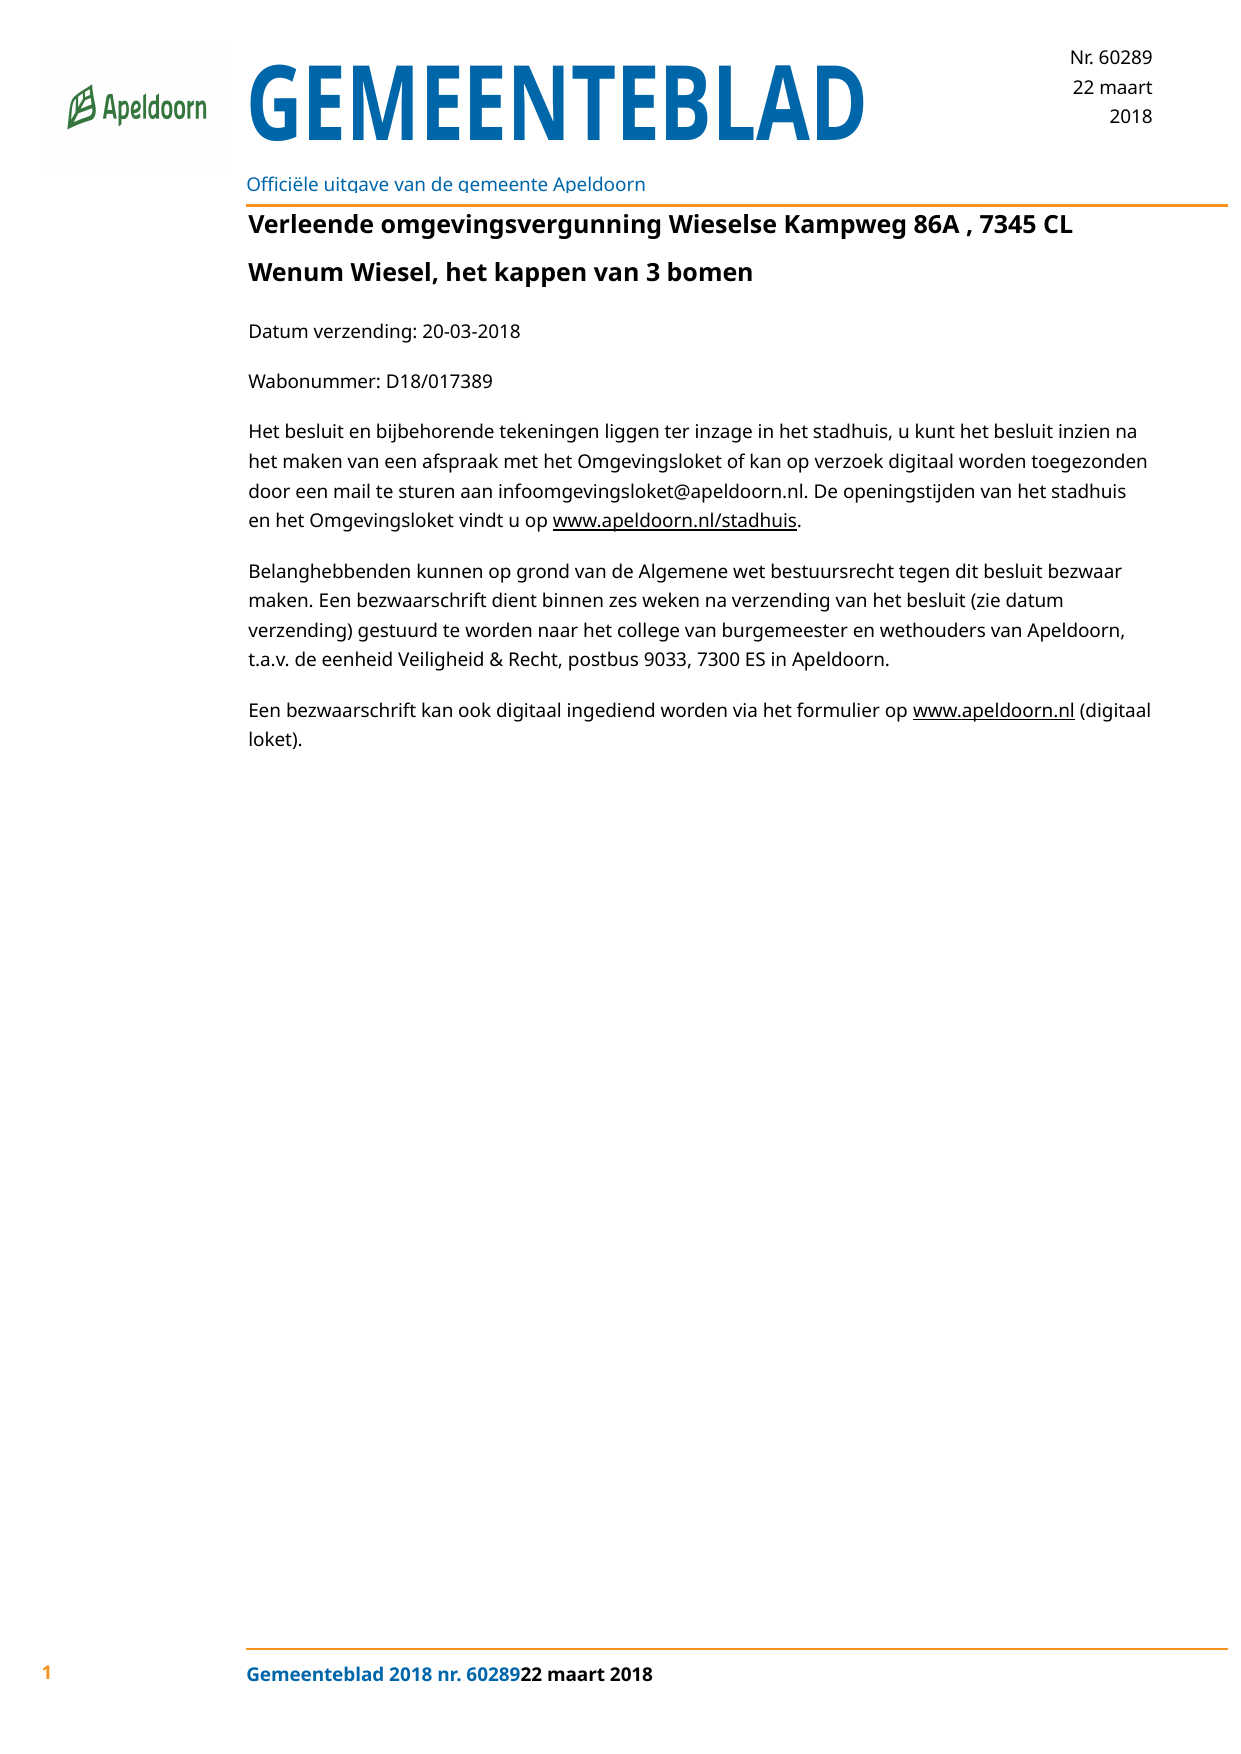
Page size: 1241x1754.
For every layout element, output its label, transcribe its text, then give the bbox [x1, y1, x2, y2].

text Een bezwaarschrift kan ook digitaal ingediend worden via het formulier op www.apeldoorn.nl (digitaal loket). [248, 697, 1152, 752]
text Wabonummer: D18/017389 [248, 368, 1152, 394]
picture [41, 47, 231, 172]
text Het besluit en bijbehorende tekeningen liggen ter inzage in het stadhuis, u kunt het besluit inzien na het maken van een afspraak met het Omgevingsloket of kan op verzoek digitaal worden toegezonden door een mail te sturen aan infoomgevingsloket@apeldoorn.nl. De openingstijden van het stadhuis en het Omgevingsloket vindt u op www.apeldoorn.nl/stadhuis. [248, 419, 1152, 533]
text Verleende omgevingsvergunning Wieselse Kampweg 86A , 7345 CL Wenum Wiesel, het kappen van 3 bomen [248, 207, 1152, 288]
text Belanghebbenden kunnen op grond van de Algemene wet bestuursrecht tegen dit besluit bezwaar maken. Een bezwaarschrift dient binnen zes weken na verzending van het besluit (zie datum verzending) gestuurd te worden naar het college van burgemeester en wethouders van Apeldoorn, t.a.v. de eenheid Veiligheid & Recht, postbus 9033, 7300 ES in Apeldoorn. [248, 558, 1152, 672]
text Datum verzending: 20-03-2018 [248, 318, 1152, 344]
